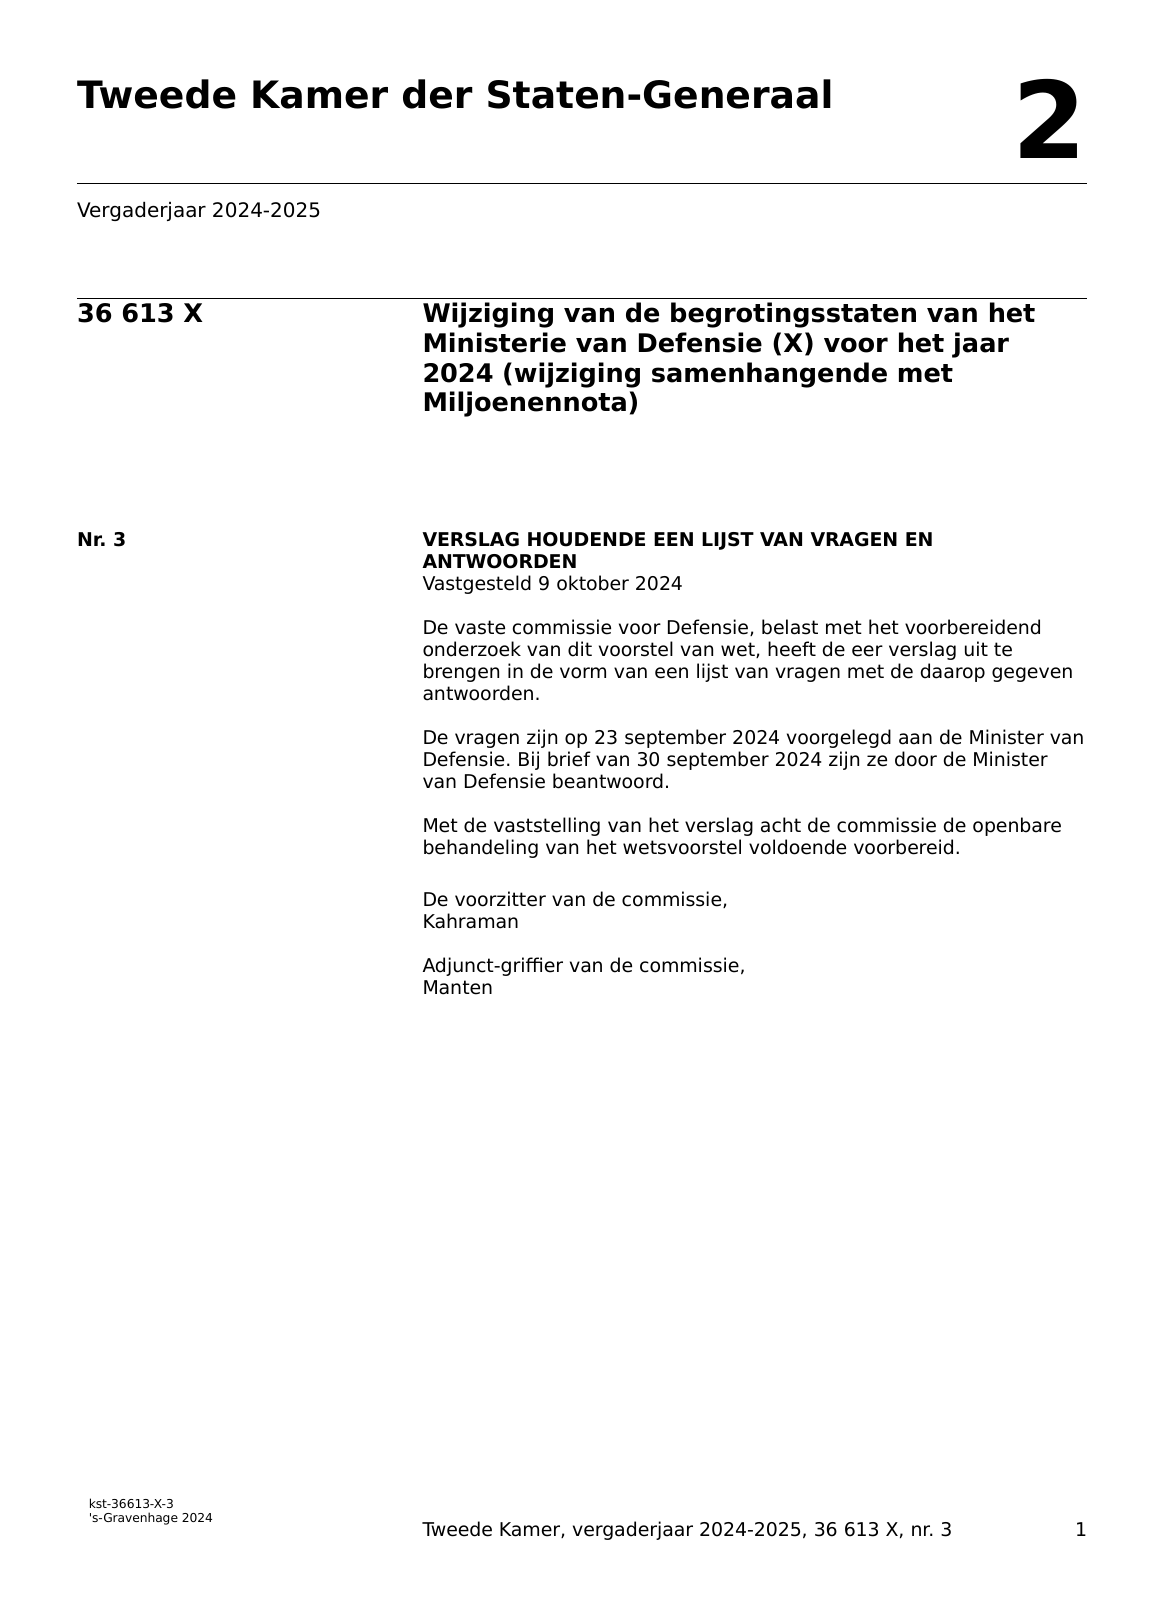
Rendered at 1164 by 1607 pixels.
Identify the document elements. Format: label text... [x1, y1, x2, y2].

subtitle 36 613 X Wijziging van de begrotingsstaten van het Ministerie van Defensie (X) voor het jaar 2024 (wijziging samenhangende met Miljoenennota) [77, 299, 1087, 418]
text De vragen zijn op 23 september 2024 voorgelegd aan de Minister van Defensie. Bij brief van 30 september 2024 zijn ze door de Minister van Defensie beantwoord. [422, 727, 1087, 793]
text De voorzitter van de commissie, Kahraman [422, 889, 1087, 933]
text kst-36613-X-3 [88, 1497, 323, 1511]
text Vastgesteld 9 oktober 2024 [422, 573, 1087, 595]
text Met de vaststelling van het verslag acht de commissie de openbare behandeling van het wetsvoorstel voldoende voorbereid. [422, 815, 1087, 859]
table_header Tweede Kamer der Staten-Generaal [77, 59, 886, 183]
subtitle Nr. 3 VERSLAG HOUDENDE EEN LIJST VAN VRAGEN EN ANTWOORDEN [77, 529, 1087, 573]
text De vaste commissie voor Defensie, belast met het voorbereidend onderzoek van dit voorstel van wet, heeft de eer verslag uit te brengen in de vorm van een lijst van vragen met de daarop gegeven antwoorden. [422, 617, 1087, 705]
table_header 2 [886, 59, 1087, 183]
text Adjunct-griffier van de commissie, Manten [422, 955, 1087, 999]
table_cell Vergaderjaar 2024-2025 [77, 184, 1087, 298]
text 's-Gravenhage 2024 [88, 1511, 323, 1525]
